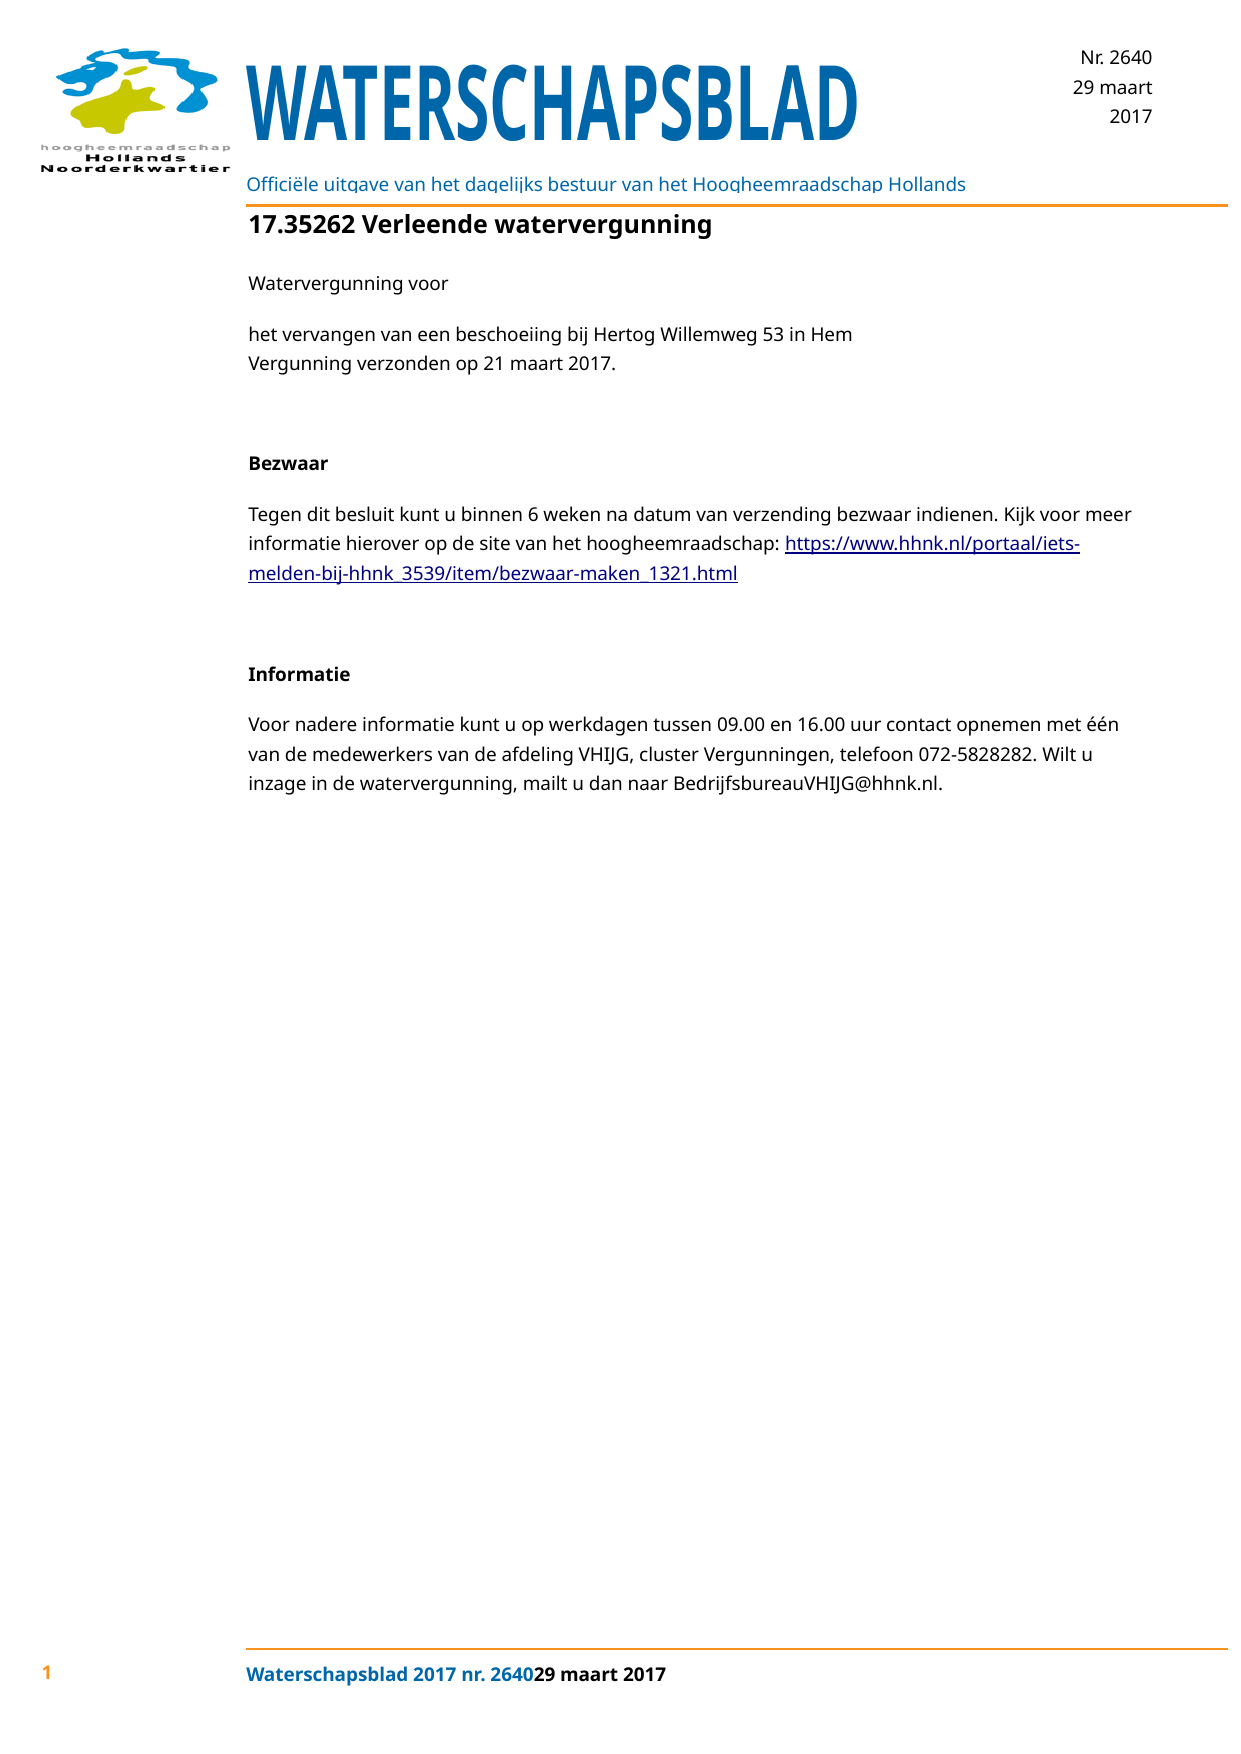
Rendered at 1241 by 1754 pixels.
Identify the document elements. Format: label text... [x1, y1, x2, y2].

table_header het vervangen van een beschoeiing bij Hertog Willemweg 53 in Hem [248, 321, 1152, 347]
text Tegen dit besluit kunt u binnen 6 weken na datum van verzending bezwaar indienen. Kijk voor meer informatie hierover op de site van het hoogheemraadschap: https://www.hhnk.nl/portaal/iets-melden-bij-hhnk_3539/item/bezwaar-maken_1321.html [248, 501, 1152, 586]
text 17.35262 Verleende watervergunning [248, 207, 1152, 241]
text Watervergunning voor [248, 270, 1152, 296]
picture [41, 47, 231, 172]
text Informatie [248, 661, 1152, 687]
text Vergunning verzonden op 21 maart 2017. [248, 350, 1152, 376]
text Voor nadere informatie kunt u op werkdagen tussen 09.00 en 16.00 uur contact opnemen met één van de medewerkers van de afdeling VHIJG, cluster Vergunningen, telefoon 072-5828282. Wilt u inzage in de watervergunning, mailt u dan naar BedrijfsbureauVHIJG@hhnk.nl. [248, 711, 1152, 796]
text Bezwaar [248, 451, 1152, 476]
